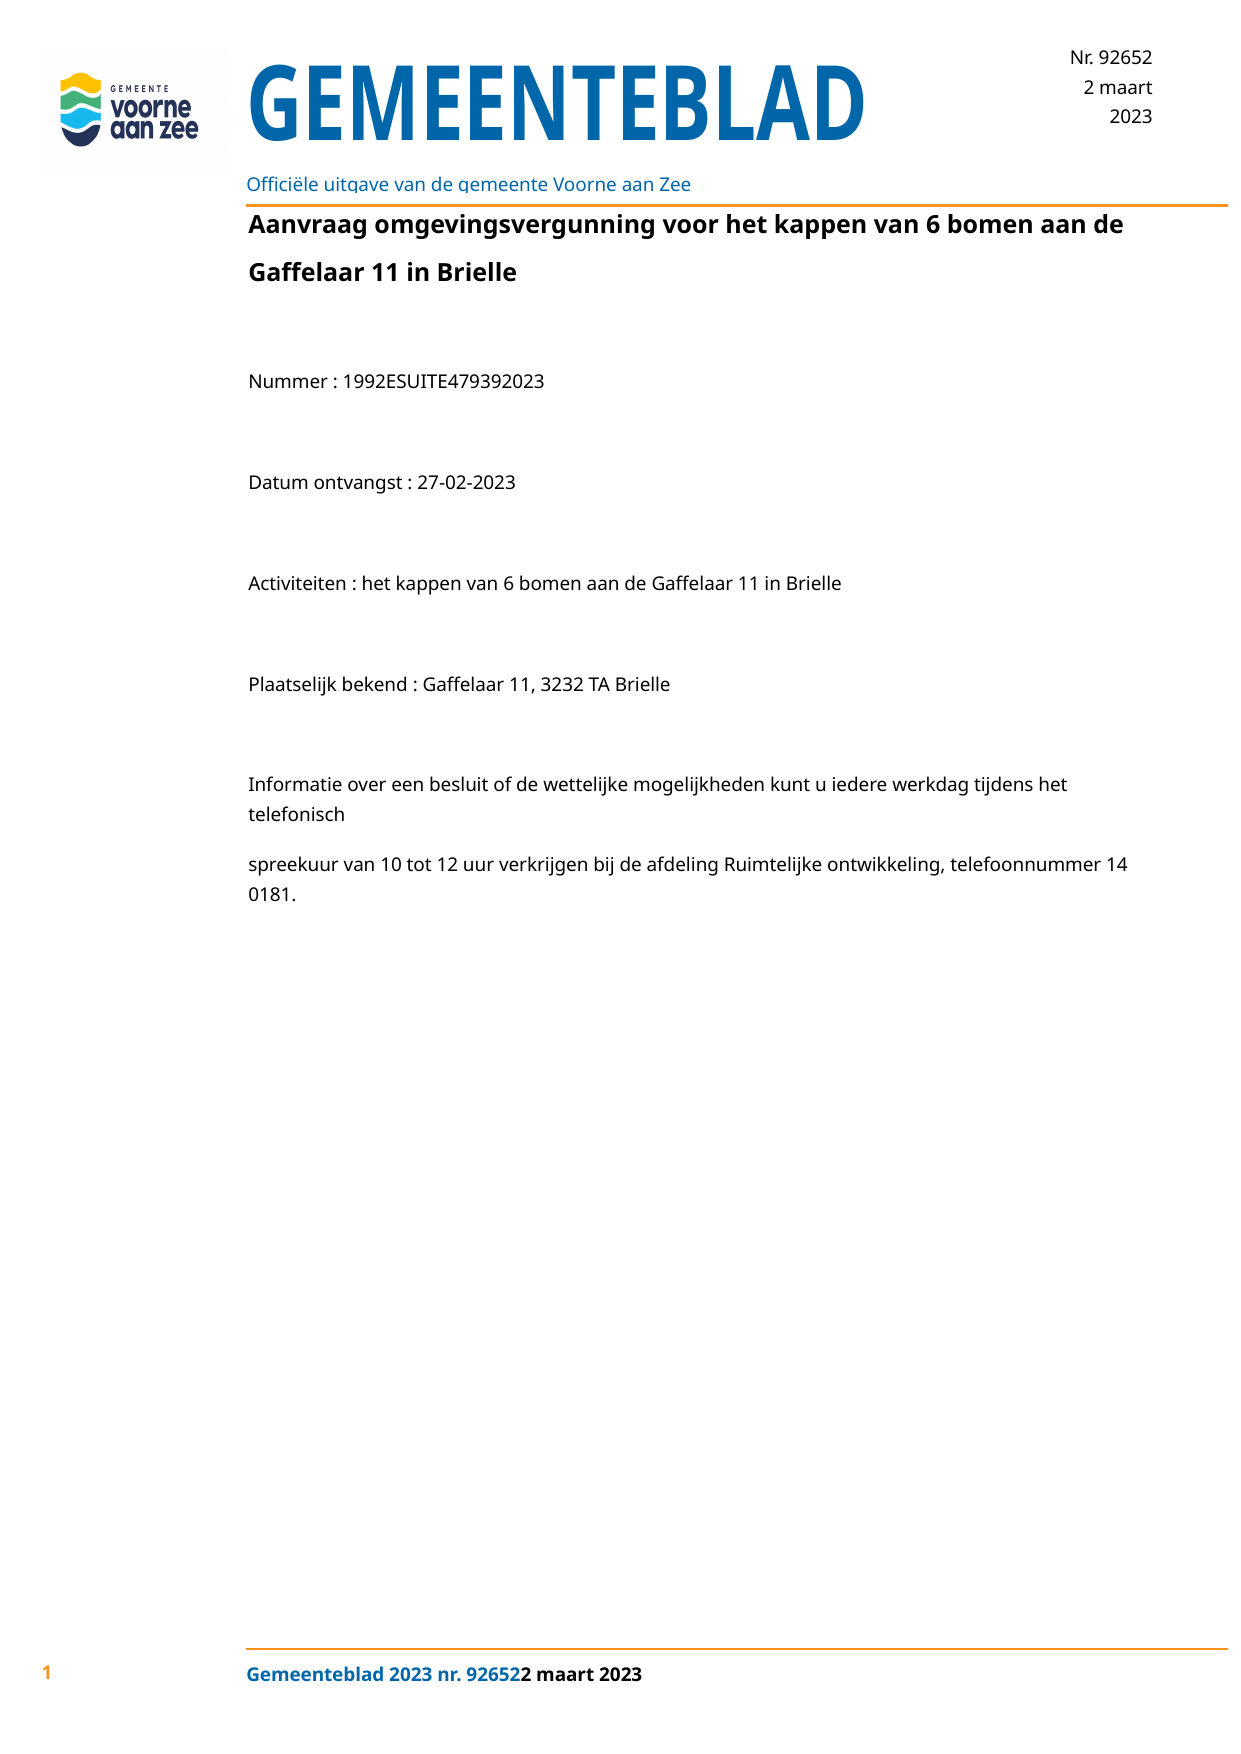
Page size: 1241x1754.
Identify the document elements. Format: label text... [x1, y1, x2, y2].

text spreekuur van 10 tot 12 uur verkrijgen bij de afdeling Ruimtelijke ontwikkeling, telefoonnummer 14 0181. [248, 852, 1152, 907]
text Activiteiten : het kappen van 6 bomen aan de Gaffelaar 11 in Brielle [248, 570, 1152, 596]
text Nummer : 1992ESUITE479392023 [248, 368, 1152, 394]
picture [41, 47, 231, 172]
text Informatie over een besluit of de wettelijke mogelijkheden kunt u iedere werkdag tijdens het telefonisch [248, 772, 1152, 827]
text Plaatselijk bekend : Gaffelaar 11, 3232 TA Brielle [248, 671, 1152, 697]
text Datum ontvangst : 27-02-2023 [248, 469, 1152, 495]
text Aanvraag omgevingsvergunning voor het kappen van 6 bomen aan de Gaffelaar 11 in Brielle [248, 207, 1152, 288]
